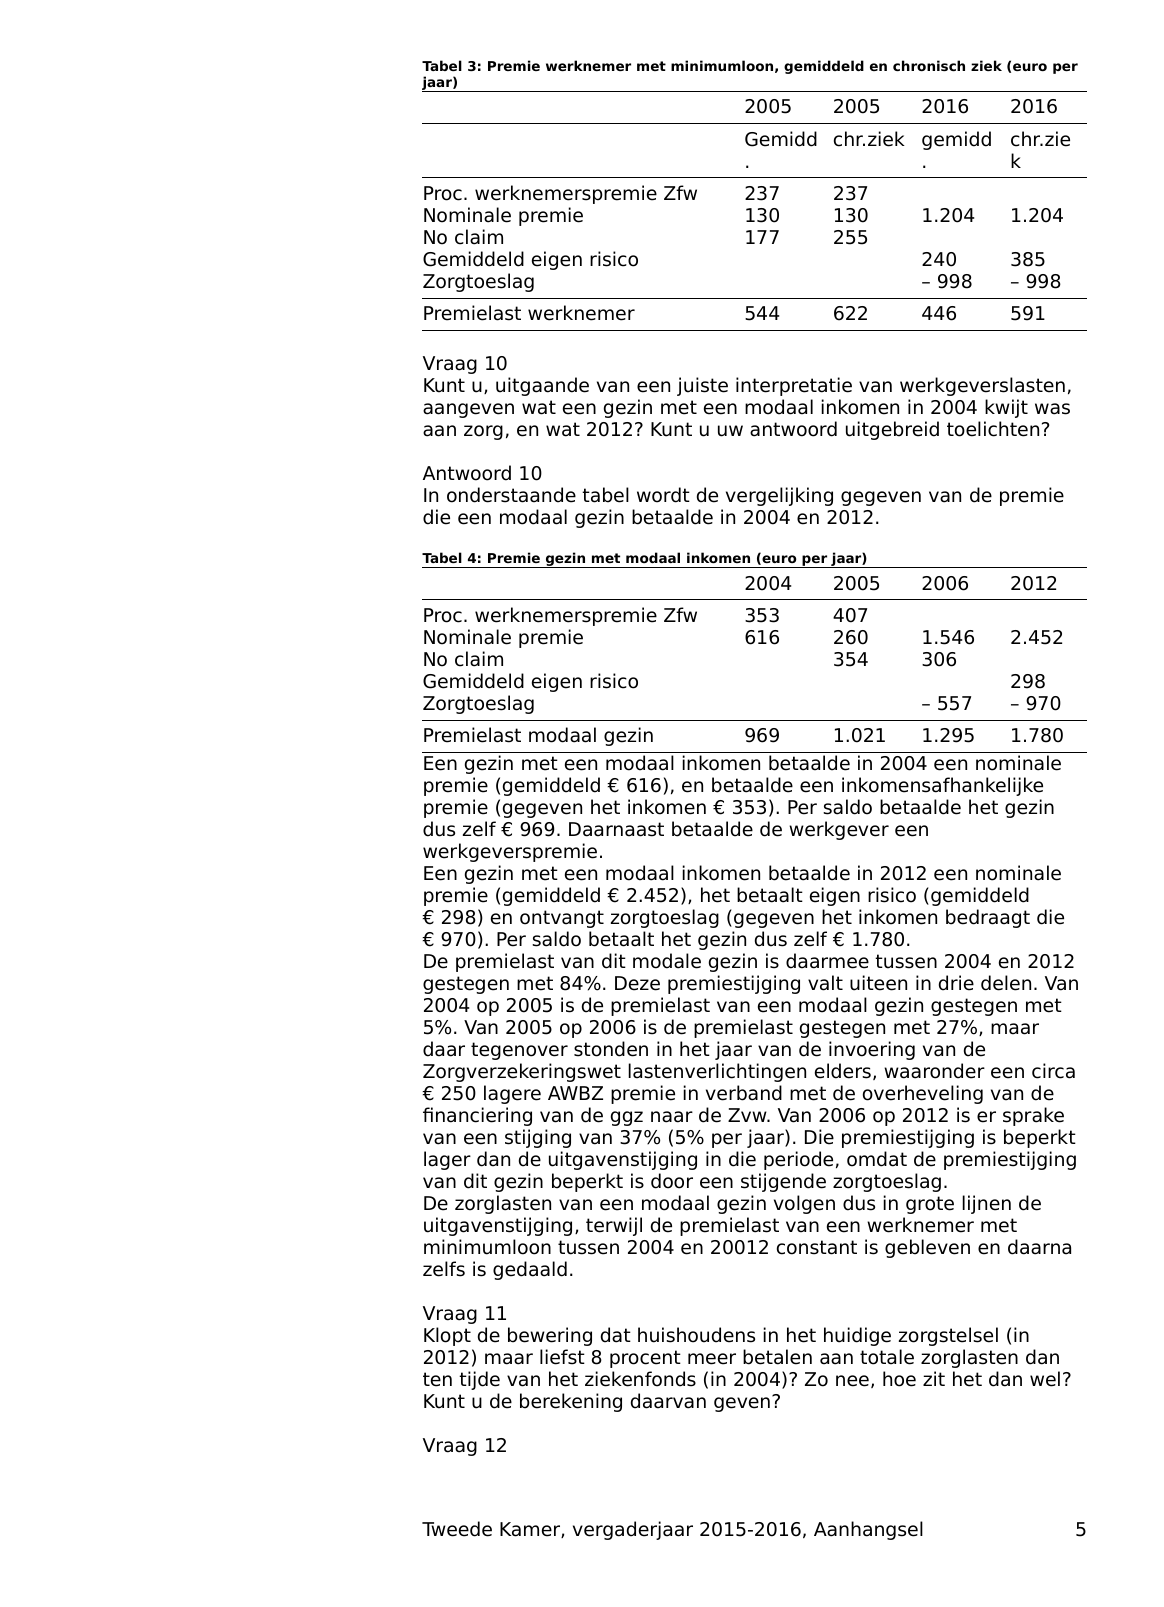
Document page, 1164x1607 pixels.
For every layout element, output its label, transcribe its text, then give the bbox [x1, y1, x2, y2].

table_cell [915, 671, 1004, 693]
table_cell 385 [1004, 249, 1087, 271]
table_cell Zorgtoeslag [422, 271, 738, 298]
table_cell [1004, 178, 1087, 205]
table_cell 616 [738, 627, 827, 649]
table_cell 407 [827, 600, 915, 627]
table_cell 969 [738, 721, 827, 752]
table_header Tabel 4: Premie gezin met modaal inkomen (euro per jaar) [422, 551, 1087, 567]
table_cell 1.204 [915, 205, 1004, 227]
table_cell [827, 693, 915, 719]
table_cell Proc. werknemerspremie Zfw [422, 600, 738, 627]
table_cell 2.452 [1004, 627, 1087, 649]
text In onderstaande tabel wordt de vergelijking gegeven van de premie die een modaal gezin betaalde in 2004 en 2012. [422, 485, 1087, 529]
table_cell 354 [827, 649, 915, 671]
table_header Tabel 3: Premie werknemer met minimumloon, gemiddeld en chronisch ziek (euro per jaar) [422, 59, 1087, 91]
table_cell No claim [422, 227, 738, 249]
table_cell Proc. werknemerspremie Zfw [422, 178, 738, 205]
table_cell 1.295 [915, 721, 1004, 752]
table_cell [915, 600, 1004, 627]
table_cell [915, 227, 1004, 249]
table_cell Nominale premie [422, 205, 738, 227]
text Klopt de bewering dat huishoudens in het huidige zorgstelsel (in 2012) maar liefst 8 procent meer betalen aan totale zorglasten dan ten tijde van het ziekenfonds (in 2004)? Zo nee, hoe zit het dan wel? Kunt u de berekening daarvan geven? [422, 1325, 1087, 1413]
table_cell [827, 249, 915, 271]
table_cell [738, 693, 827, 719]
table_cell 2016 [1004, 92, 1087, 123]
text Kunt u, uitgaande van een juiste interpretatie van werkgeverslasten, aangeven wat een gezin met een modaal inkomen in 2004 kwijt was aan zorg, en wat 2012? Kunt u uw antwoord uitgebreid toelichten? [422, 375, 1087, 441]
table_cell 237 [827, 178, 915, 205]
table_cell chr.ziek [1004, 124, 1087, 177]
table_cell – 557 [915, 693, 1004, 719]
table_cell – 998 [915, 271, 1004, 298]
table_cell [738, 671, 827, 693]
table_cell – 970 [1004, 693, 1087, 719]
table_cell 255 [827, 227, 915, 249]
text Vraag 10 [422, 353, 1087, 375]
table_cell [738, 271, 827, 298]
table_cell 446 [915, 299, 1004, 330]
table_cell 2004 [738, 568, 827, 599]
table_cell 2005 [827, 568, 915, 599]
table_cell [915, 178, 1004, 205]
table_cell [1004, 600, 1087, 627]
table_cell 591 [1004, 299, 1087, 330]
table_cell 353 [738, 600, 827, 627]
text Een gezin met een modaal inkomen betaalde in 2004 een nominale premie (gemiddeld € 616), en betaalde een inkomensafhankelijke premie (gegeven het inkomen € 353). Per saldo betaalde het gezin dus zelf € 969. Daarnaast betaalde de werkgever een werkgeverspremie. [422, 753, 1087, 863]
table_cell 260 [827, 627, 915, 649]
table_cell – 998 [1004, 271, 1087, 298]
table_cell 2012 [1004, 568, 1087, 599]
table_cell Gemiddeld eigen risico [422, 249, 738, 271]
table_cell 622 [827, 299, 915, 330]
table_cell 2006 [915, 568, 1004, 599]
table_cell [422, 124, 738, 177]
table_cell 237 [738, 178, 827, 205]
table_cell 544 [738, 299, 827, 330]
table_cell Nominale premie [422, 627, 738, 649]
table_cell [738, 249, 827, 271]
table_cell 2016 [915, 92, 1004, 123]
table_cell 1.204 [1004, 205, 1087, 227]
table_cell 240 [915, 249, 1004, 271]
table_cell 130 [738, 205, 827, 227]
table_cell chr.ziek [827, 124, 915, 177]
table_cell 177 [738, 227, 827, 249]
table_cell Gemidd. [738, 124, 827, 177]
table_cell [1004, 649, 1087, 671]
table_cell Premielast modaal gezin [422, 721, 738, 752]
text Antwoord 10 [422, 463, 1087, 485]
text Vraag 11 [422, 1303, 1087, 1325]
table_cell 298 [1004, 671, 1087, 693]
table_cell No claim [422, 649, 738, 671]
table_cell Zorgtoeslag [422, 693, 738, 719]
text Een gezin met een modaal inkomen betaalde in 2012 een nominale premie (gemiddeld € 2.452), het betaalt eigen risico (gemiddeld € 298) en ontvangt zorgtoeslag (gegeven het inkomen bedraagt die € 970). Per saldo betaalt het gezin dus zelf € 1.780. [422, 863, 1087, 951]
text De premielast van dit modale gezin is daarmee tussen 2004 en 2012 gestegen met 84%. Deze premiestijging valt uiteen in drie delen. Van 2004 op 2005 is de premielast van een modaal gezin gestegen met 5%. Van 2005 op 2006 is de premielast gestegen met 27%, maar daar tegenover stonden in het jaar van de invoering van de Zorgverzekeringswet lastenverlichtingen elders, waaronder een circa € 250 lagere AWBZ premie in verband met de overheveling van de financiering van de ggz naar de Zvw. Van 2006 op 2012 is er sprake van een stijging van 37% (5% per jaar). Die premiestijging is beperkt lager dan de uitgavenstijging in die periode, omdat de premiestijging van dit gezin beperkt is door een stijgende zorgtoeslag. [422, 951, 1087, 1193]
table_cell [1004, 227, 1087, 249]
table_cell [422, 92, 738, 123]
table_cell [422, 568, 738, 599]
table_cell [827, 271, 915, 298]
table_cell 2005 [827, 92, 915, 123]
table_cell [827, 671, 915, 693]
text Vraag 12 [422, 1435, 1087, 1457]
table_cell Gemiddeld eigen risico [422, 671, 738, 693]
table_cell 2005 [738, 92, 827, 123]
table_cell 1.021 [827, 721, 915, 752]
table_cell 130 [827, 205, 915, 227]
table_cell Premielast werknemer [422, 299, 738, 330]
table_cell [738, 649, 827, 671]
table_cell 1.546 [915, 627, 1004, 649]
text De zorglasten van een modaal gezin volgen dus in grote lijnen de uitgavenstijging, terwijl de premielast van een werknemer met minimumloon tussen 2004 en 20012 constant is gebleven en daarna zelfs is gedaald. [422, 1193, 1087, 1281]
table_cell gemidd. [915, 124, 1004, 177]
table_cell 1.780 [1004, 721, 1087, 752]
table_cell 306 [915, 649, 1004, 671]
